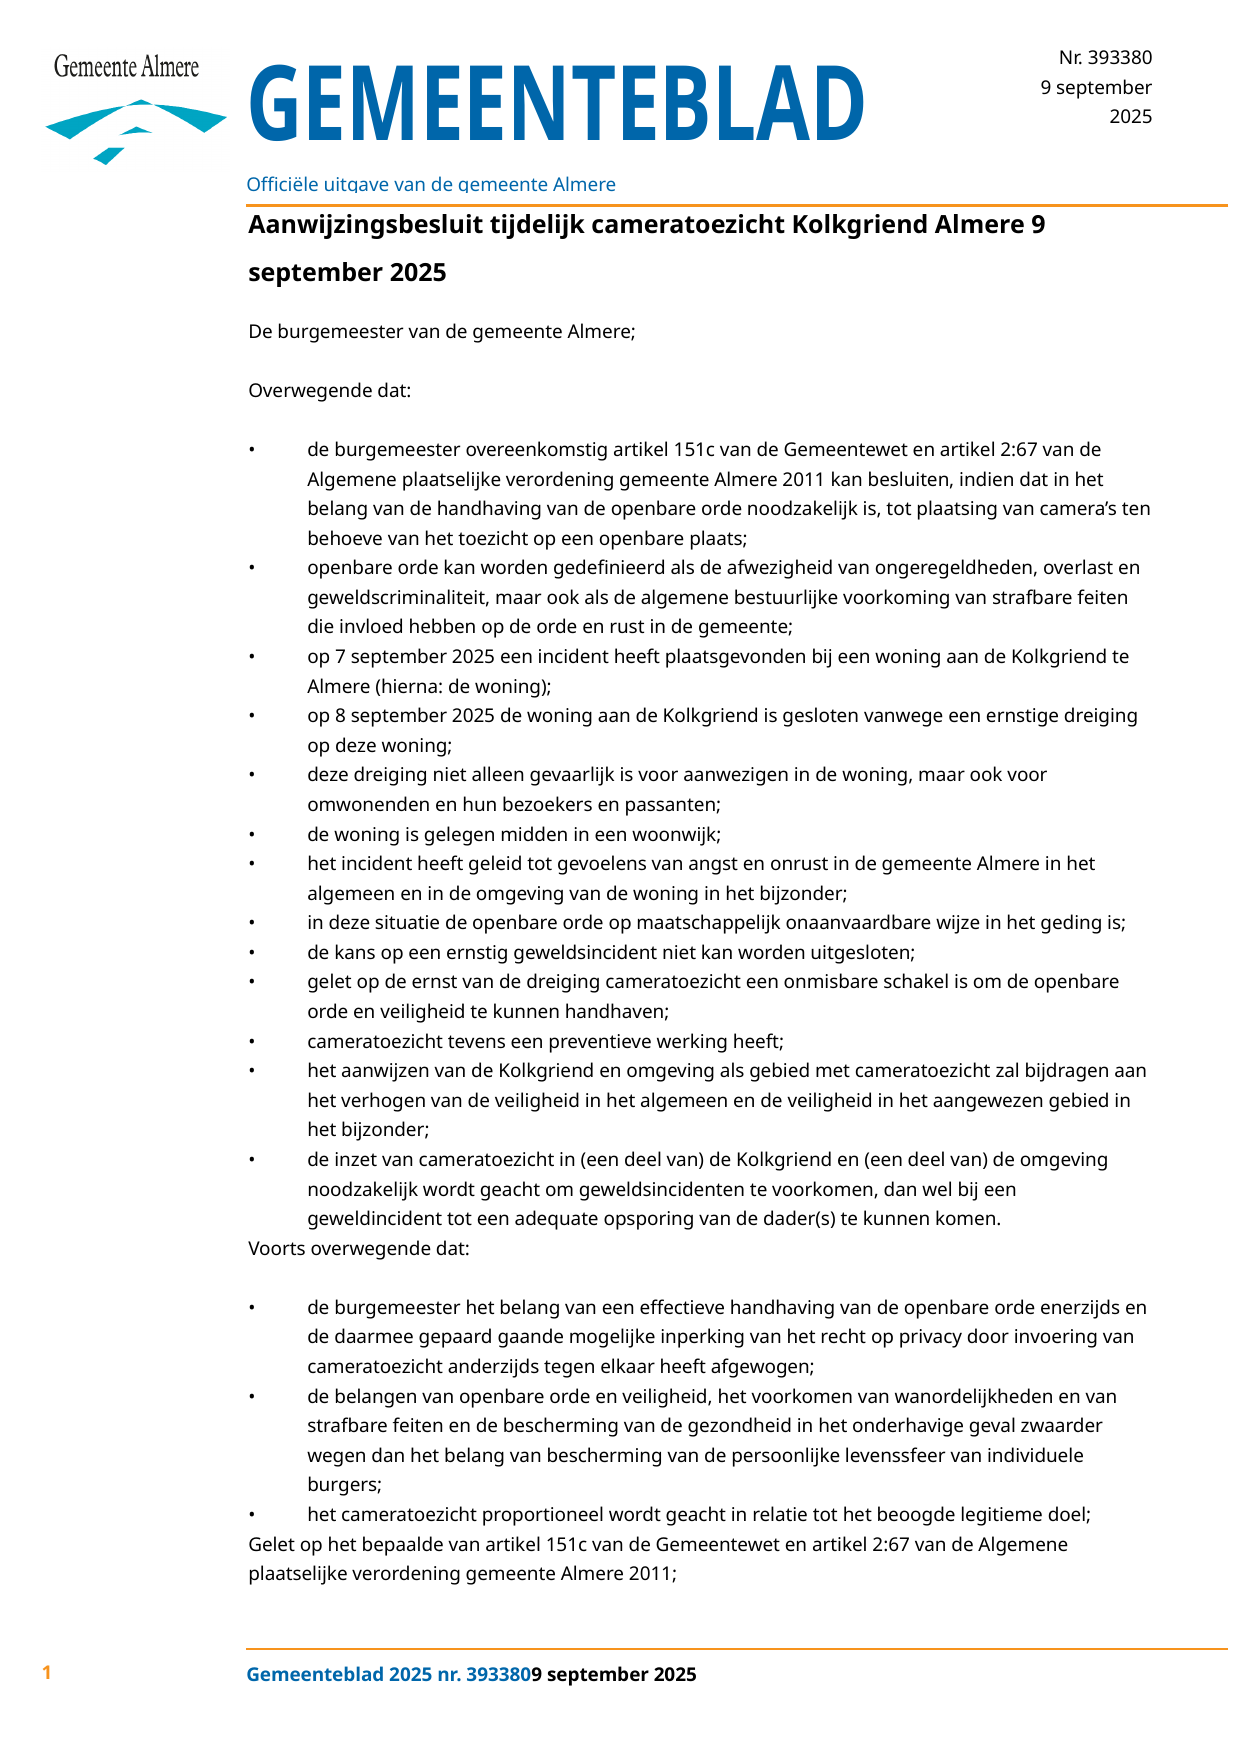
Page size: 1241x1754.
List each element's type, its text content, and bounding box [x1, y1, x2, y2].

list de woning is gelegen midden in een woonwijk; [248, 821, 1152, 847]
list de kans op een ernstig geweldsincident niet kan worden uitgesloten; [248, 939, 1152, 965]
list het aanwijzen van de Kolkgriend en omgeving als gebied met cameratoezicht zal bijdragen aan het verhogen van de veiligheid in het algemeen en de veiligheid in het aangewezen gebied in het bijzonder; [248, 1057, 1152, 1142]
text De burgemeester van de gemeente Almere; [248, 318, 1152, 344]
text Overwegende dat: [248, 377, 1152, 403]
list het cameratoezicht proportioneel wordt geacht in relatie tot het beoogde legitieme doel; [248, 1501, 1152, 1527]
list op 7 september 2025 een incident heeft plaatsgevonden bij een woning aan de Kolkgriend te Almere (hierna: de woning); [248, 643, 1152, 699]
list gelet op de ernst van de dreiging cameratoezicht een onmisbare schakel is om de openbare orde en veiligheid te kunnen handhaven; [248, 969, 1152, 1024]
list openbare orde kan worden gedefinieerd als de afwezigheid van ongeregeldheden, overlast en geweldscriminaliteit, maar ook als de algemene bestuurlijke voorkoming van strafbare feiten die invloed hebben op de orde en rust in de gemeente; [248, 554, 1152, 639]
list deze dreiging niet alleen gevaarlijk is voor aanwezigen in de woning, maar ook voor omwonenden en hun bezoekers en passanten; [248, 762, 1152, 817]
list het incident heeft geleid tot gevoelens van angst en onrust in de gemeente Almere in het algemeen en in de omgeving van de woning in het bijzonder; [248, 850, 1152, 906]
list op 8 september 2025 de woning aan de Kolkgriend is gesloten vanwege een ernstige dreiging op deze woning; [248, 702, 1152, 758]
list cameratoezicht tevens een preventieve werking heeft; [248, 1028, 1152, 1054]
text Aanwijzingsbesluit tijdelijk cameratoezicht Kolkgriend Almere 9 september 2025 [248, 207, 1152, 288]
list de belangen van openbare orde en veiligheid, het voorkomen van wanordelijkheden en van strafbare feiten en de bescherming van de gezondheid in het onderhavige geval zwaarder wegen dan het belang van bescherming van de persoonlijke levenssfeer van individuele burgers; [248, 1383, 1152, 1497]
list in deze situatie de openbare orde op maatschappelijk onaanvaardbare wijze in het geding is; [248, 909, 1152, 935]
text Gelet op het bepaalde van artikel 151c van de Gemeentewet en artikel 2:67 van de Algemene plaatselijke verordening gemeente Almere 2011; [248, 1531, 1152, 1586]
list de burgemeester het belang van een effectieve handhaving van de openbare orde enerzijds en de daarmee gepaard gaande mogelijke inperking van het recht op privacy door invoering van cameratoezicht anderzijds tegen elkaar heeft afgewogen; [248, 1294, 1152, 1379]
list de inzet van cameratoezicht in (een deel van) de Kolkgriend en (een deel van) de omgeving noodzakelijk wordt geacht om geweldsincidenten te voorkomen, dan wel bij een geweldincident tot een adequate opsporing van de dader(s) te kunnen komen. [248, 1146, 1152, 1231]
text Voorts overwegende dat: [248, 1235, 1152, 1261]
picture [41, 47, 231, 172]
list de burgemeester overeenkomstig artikel 151c van de Gemeentewet en artikel 2:67 van de Algemene plaatselijke verordening gemeente Almere 2011 kan besluiten, indien dat in het belang van de handhaving van de openbare orde noodzakelijk is, tot plaatsing van camera’s ten behoeve van het toezicht op een openbare plaats; [248, 436, 1152, 551]
